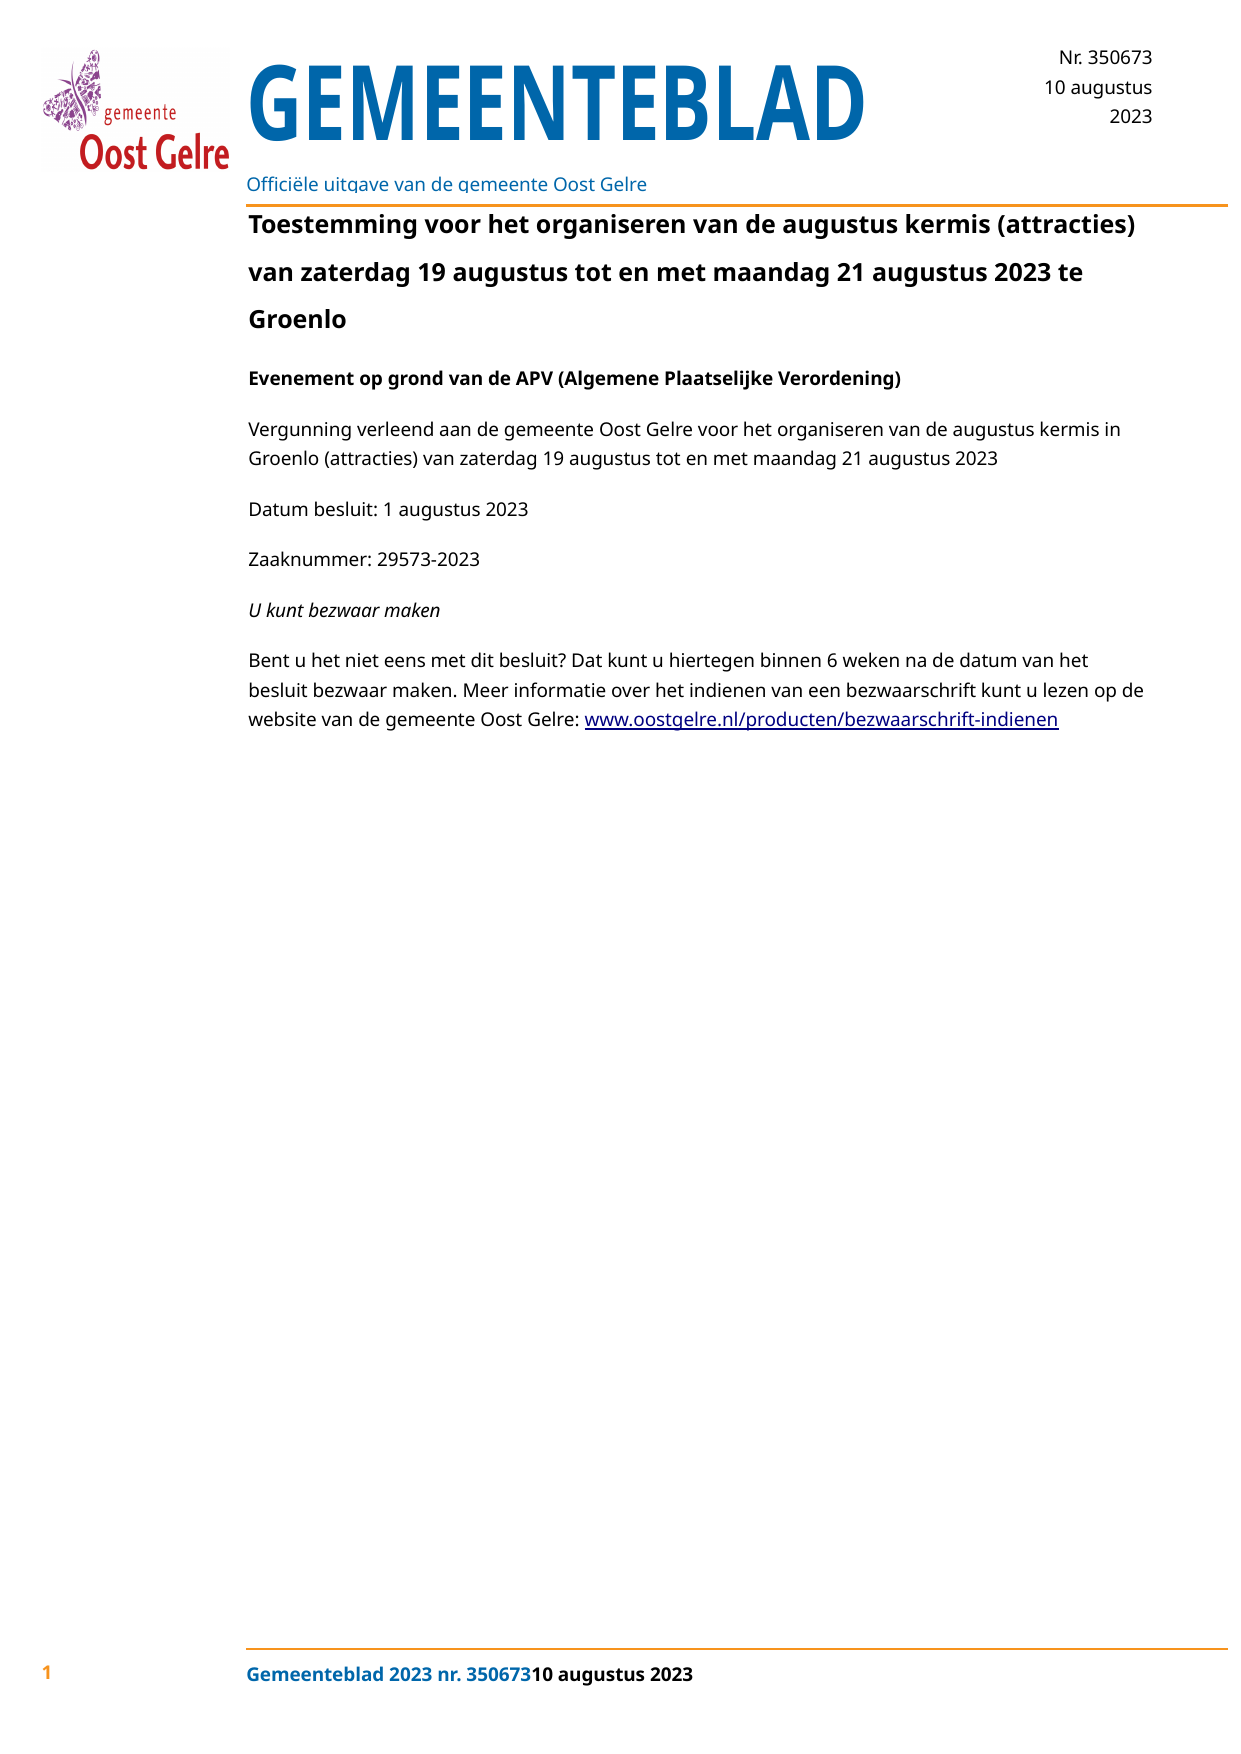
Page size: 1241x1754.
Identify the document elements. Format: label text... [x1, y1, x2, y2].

text Datum besluit: 1 augustus 2023 [248, 496, 1152, 522]
text Bent u het niet eens met dit besluit? Dat kunt u hiertegen binnen 6 weken na de datum van het besluit bezwaar maken. Meer informatie over het indienen van een bezwaarschrift kunt u lezen op de website van de gemeente Oost Gelre: www.oostgelre.nl/producten/bezwaarschrift-indienen [248, 647, 1152, 732]
text Zaaknummer: 29573-2023 [248, 546, 1152, 572]
text Vergunning verleend aan de gemeente Oost Gelre voor het organiseren van de augustus kermis in Groenlo (attracties) van zaterdag 19 augustus tot en met maandag 21 augustus 2023 [248, 416, 1152, 471]
picture [41, 47, 231, 172]
text Evenement op grond van de APV (Algemene Plaatselijke Verordening) [248, 366, 1152, 391]
text U kunt bezwaar maken [248, 597, 1152, 622]
text Toestemming voor het organiseren van de augustus kermis (attracties) van zaterdag 19 augustus tot en met maandag 21 augustus 2023 te Groenlo [248, 207, 1152, 336]
